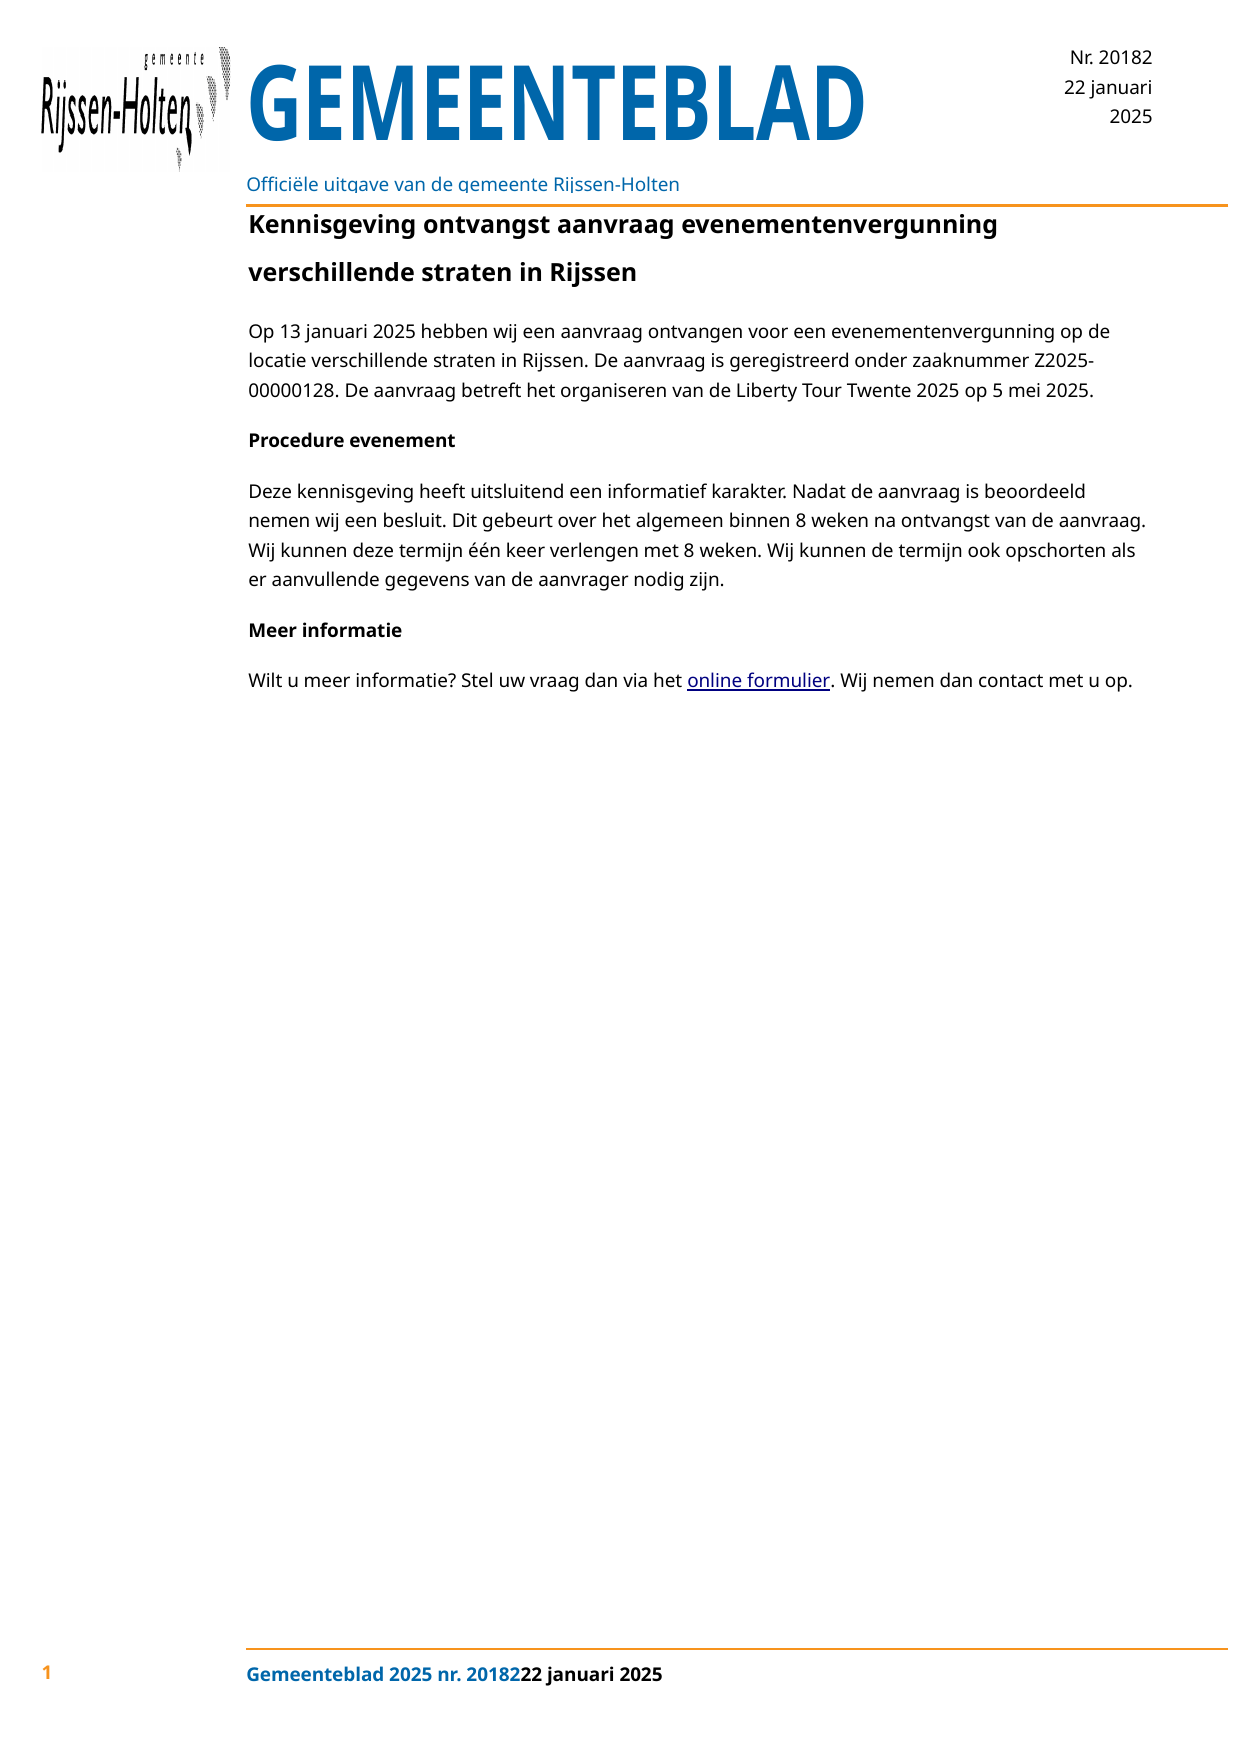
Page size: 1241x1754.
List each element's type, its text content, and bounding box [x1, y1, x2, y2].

picture [41, 47, 231, 172]
text Kennisgeving ontvangst aanvraag evenementenvergunning verschillende straten in Rijssen [248, 207, 1152, 288]
text Op 13 januari 2025 hebben wij een aanvraag ontvangen voor een evenementenvergunning op de locatie verschillende straten in Rijssen. De aanvraag is geregistreerd onder zaaknummer Z2025-00000128. De aanvraag betreft het organiseren van de Liberty Tour Twente 2025 op 5 mei 2025. [248, 318, 1152, 403]
text Procedure evenement [248, 427, 1152, 453]
text Wilt u meer informatie? Stel uw vraag dan via het online formulier. Wij nemen dan contact met u op. [248, 667, 1152, 693]
text Meer informatie [248, 617, 1152, 643]
text Deze kennisgeving heeft uitsluitend een informatief karakter. Nadat de aanvraag is beoordeeld nemen wij een besluit. Dit gebeurt over het algemeen binnen 8 weken na ontvangst van de aanvraag. Wij kunnen deze termijn één keer verlengen met 8 weken. Wij kunnen de termijn ook opschorten als er aanvullende gegevens van de aanvrager nodig zijn. [248, 478, 1152, 592]
